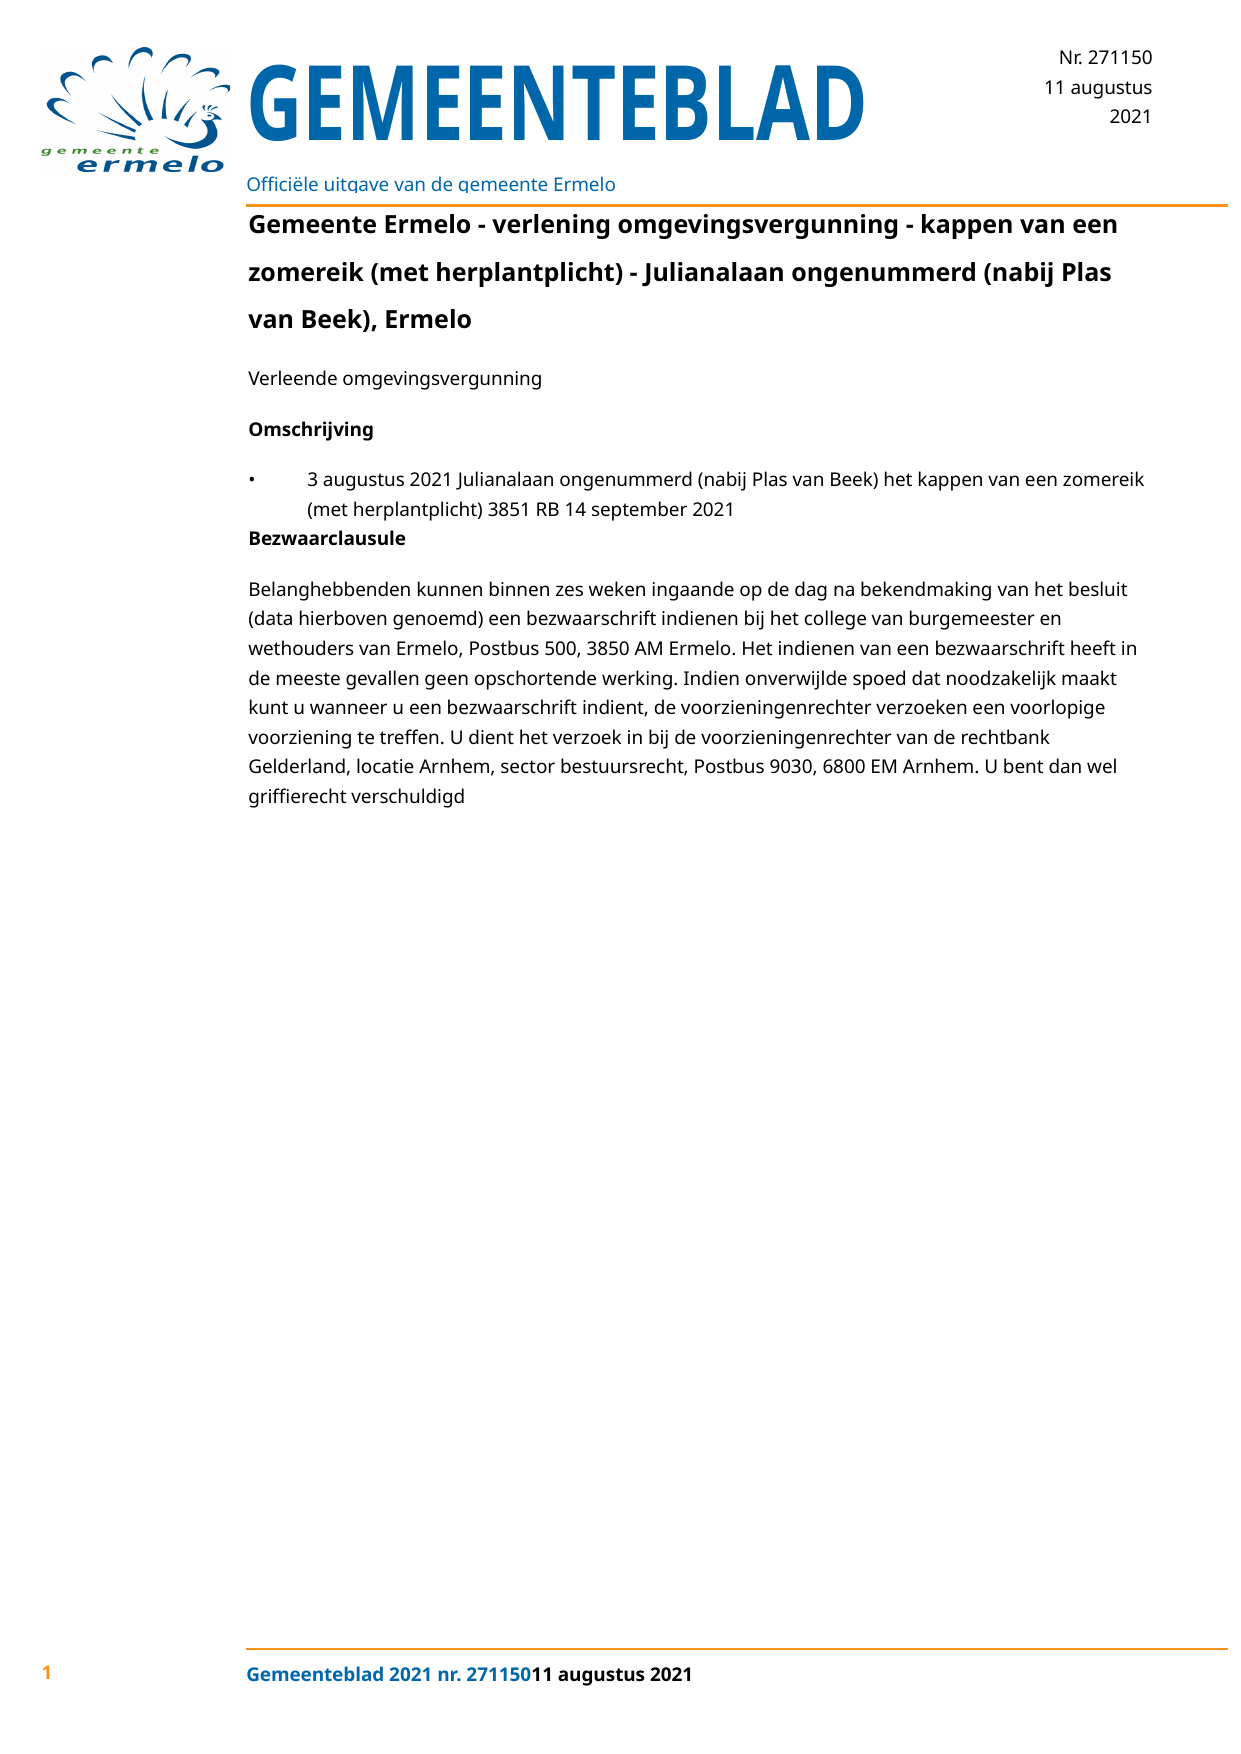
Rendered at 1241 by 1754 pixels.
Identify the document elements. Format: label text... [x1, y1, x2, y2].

text Verleende omgevingsvergunning [248, 366, 1152, 391]
text Bezwaarclausule [248, 526, 1152, 551]
text Belanghebbenden kunnen binnen zes weken ingaande op de dag na bekendmaking van het besluit (data hierboven genoemd) een bezwaarschrift indienen bij het college van burgemeester en wethouders van Ermelo, Postbus 500, 3850 AM Ermelo. Het indienen van een bezwaarschrift heeft in de meeste gevallen geen opschortende werking. Indien onverwijlde spoed dat noodzakelijk maakt kunt u wanneer u een bezwaarschrift indient, de voorzieningenrechter verzoeken een voorlopige voorziening te treffen. U dient het verzoek in bij de voorzieningenrechter van de rechtbank Gelderland, locatie Arnhem, sector bestuursrecht, Postbus 9030, 6800 EM Arnhem. U bent dan wel griffierecht verschuldigd [248, 576, 1152, 809]
text Omschrijving [248, 416, 1152, 442]
picture [41, 47, 231, 172]
text Gemeente Ermelo - verlening omgevingsvergunning - kappen van een zomereik (met herplantplicht) - Julianalaan ongenummerd (nabij Plas van Beek), Ermelo [248, 207, 1152, 336]
list 3 augustus 2021 Julianalaan ongenummerd (nabij Plas van Beek) het kappen van een zomereik (met herplantplicht) 3851 RB 14 september 2021 [248, 466, 1152, 522]
